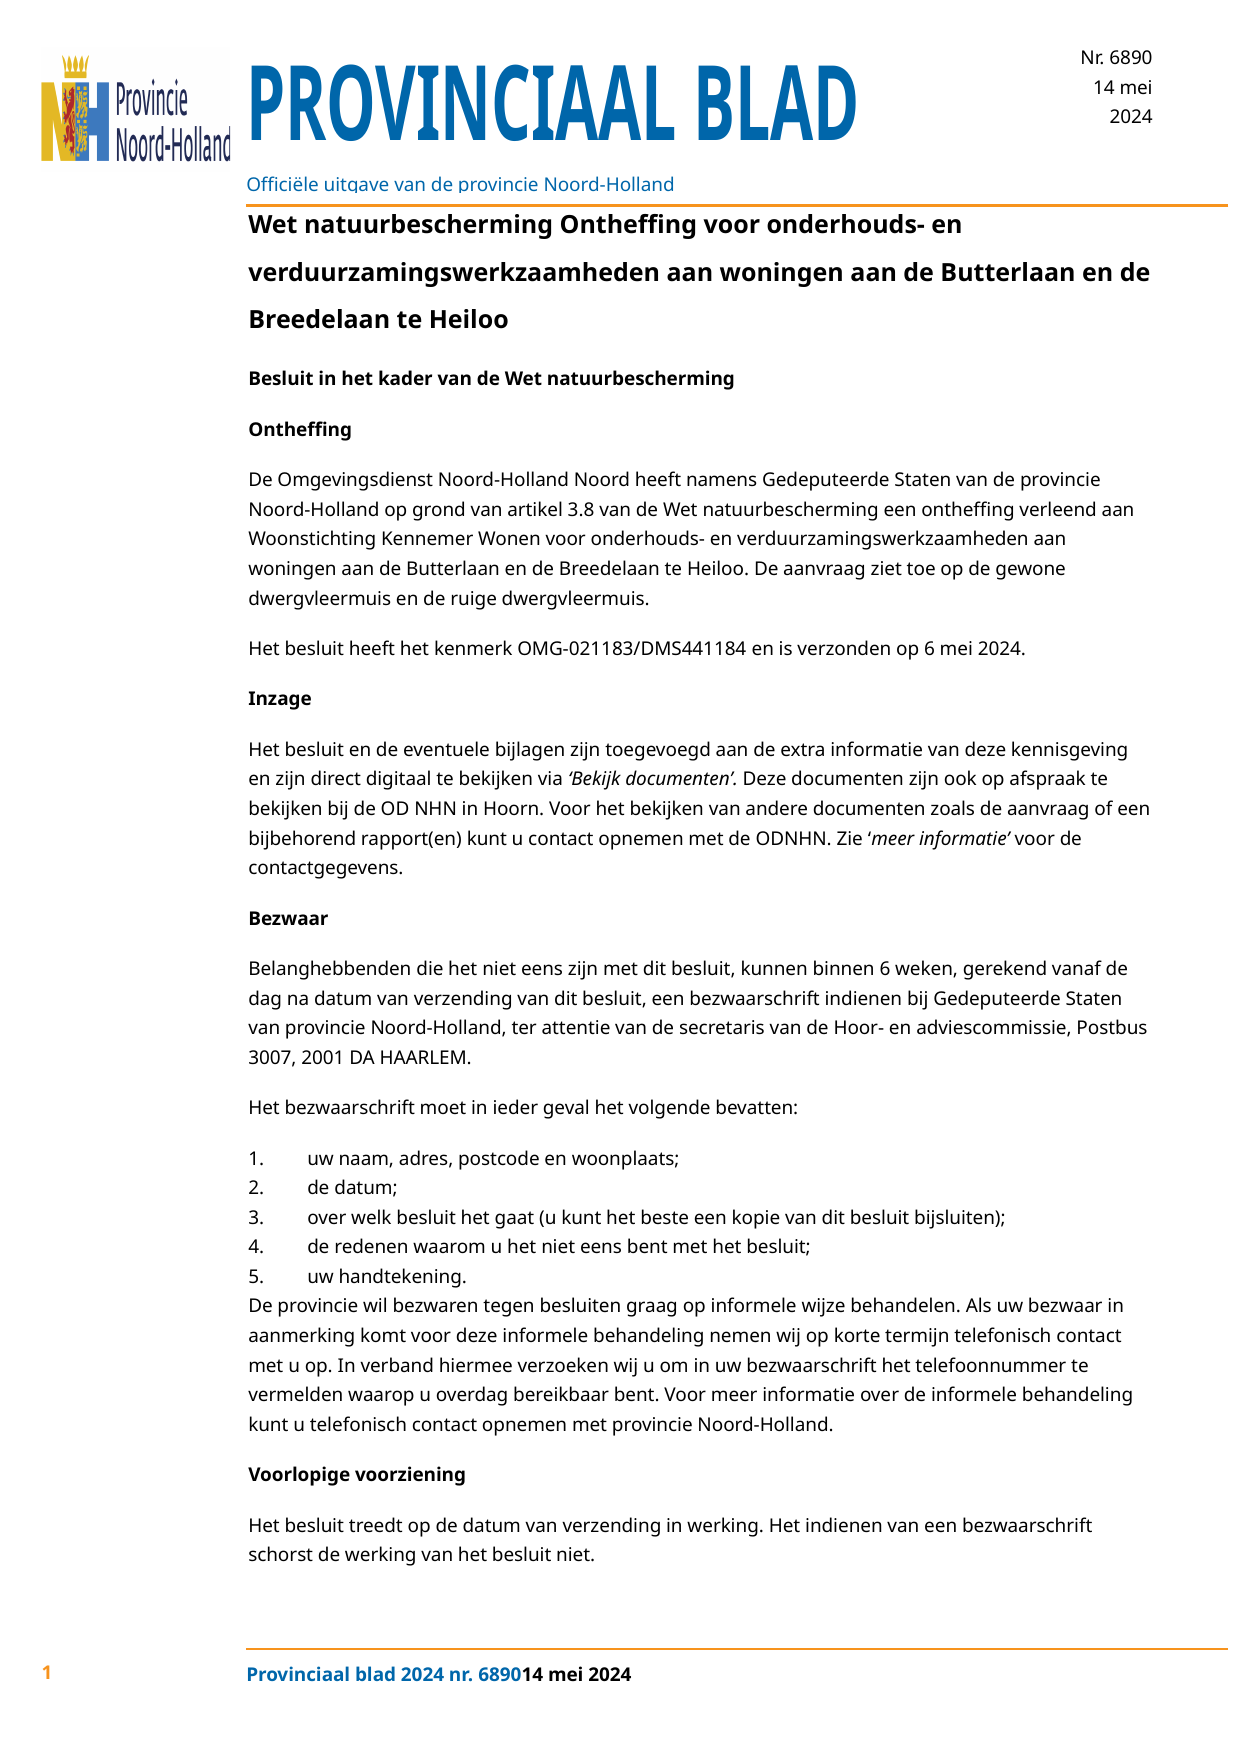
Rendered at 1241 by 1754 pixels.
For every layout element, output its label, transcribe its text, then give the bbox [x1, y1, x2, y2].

text Besluit in het kader van de Wet natuurbescherming [248, 366, 1152, 391]
list uw naam, adres, postcode en woonplaats; [248, 1145, 1152, 1170]
text Ontheffing [248, 416, 1152, 442]
picture [41, 47, 231, 172]
text Belanghebbenden die het niet eens zijn met dit besluit, kunnen binnen 6 weken, gerekend vanaf de dag na datum van verzending van dit besluit, een bezwaarschrift indienen bij Gedeputeerde Staten van provincie Noord-Holland, ter attentie van de secretaris van de Hoor- en adviescommissie, Postbus 3007, 2001 DA HAARLEM. [248, 955, 1152, 1069]
list uw handtekening. [248, 1263, 1152, 1289]
text Het besluit heeft het kenmerk OMG-021183/DMS441184 en is verzonden op 6 mei 2024. [248, 635, 1152, 661]
text Bezwaar [248, 905, 1152, 930]
text Inzage [248, 686, 1152, 711]
list de redenen waarom u het niet eens bent met het besluit; [248, 1233, 1152, 1259]
list de datum; [248, 1174, 1152, 1200]
text Wet natuurbescherming Ontheffing voor onderhouds- en verduurzamingswerkzaamheden aan woningen aan de Butterlaan en de Breedelaan te Heiloo [248, 207, 1152, 336]
text Het besluit treedt op de datum van verzending in werking. Het indienen van een bezwaarschrift schorst de werking van het besluit niet. [248, 1512, 1152, 1567]
text De Omgevingsdienst Noord-Holland Noord heeft namens Gedeputeerde Staten van de provincie Noord-Holland op grond van artikel 3.8 van de Wet natuurbescherming een ontheffing verleend aan Woonstichting Kennemer Wonen voor onderhouds- en verduurzamingswerkzaamheden aan woningen aan de Butterlaan en de Breedelaan te Heiloo. De aanvraag ziet toe op de gewone dwergvleermuis en de ruige dwergvleermuis. [248, 466, 1152, 610]
text Het bezwaarschrift moet in ieder geval het volgende bevatten: [248, 1094, 1152, 1120]
text De provincie wil bezwaren tegen besluiten graag op informele wijze behandelen. Als uw bezwaar in aanmerking komt voor deze informele behandeling nemen wij op korte termijn telefonisch contact met u op. In verband hiermee verzoeken wij u om in uw bezwaarschrift het telefoonnummer te vermelden waarop u overdag bereikbaar bent. Voor meer informatie over de informele behandeling kunt u telefonisch contact opnemen met provincie Noord-Holland. [248, 1293, 1152, 1437]
list over welk besluit het gaat (u kunt het beste een kopie van dit besluit bijsluiten); [248, 1204, 1152, 1229]
text Het besluit en de eventuele bijlagen zijn toegevoegd aan de extra informatie van deze kennisgeving en zijn direct digitaal te bekijken via ‘Bekijk documenten’. Deze documenten zijn ook op afspraak te bekijken bij de OD NHN in Hoorn. Voor het bekijken van andere documenten zoals de aanvraag of een bijbehorend rapport(en) kunt u contact opnemen met de ODNHN. Zie ‘meer informatie’ voor de contactgegevens. [248, 736, 1152, 880]
text Voorlopige voorziening [248, 1461, 1152, 1487]
